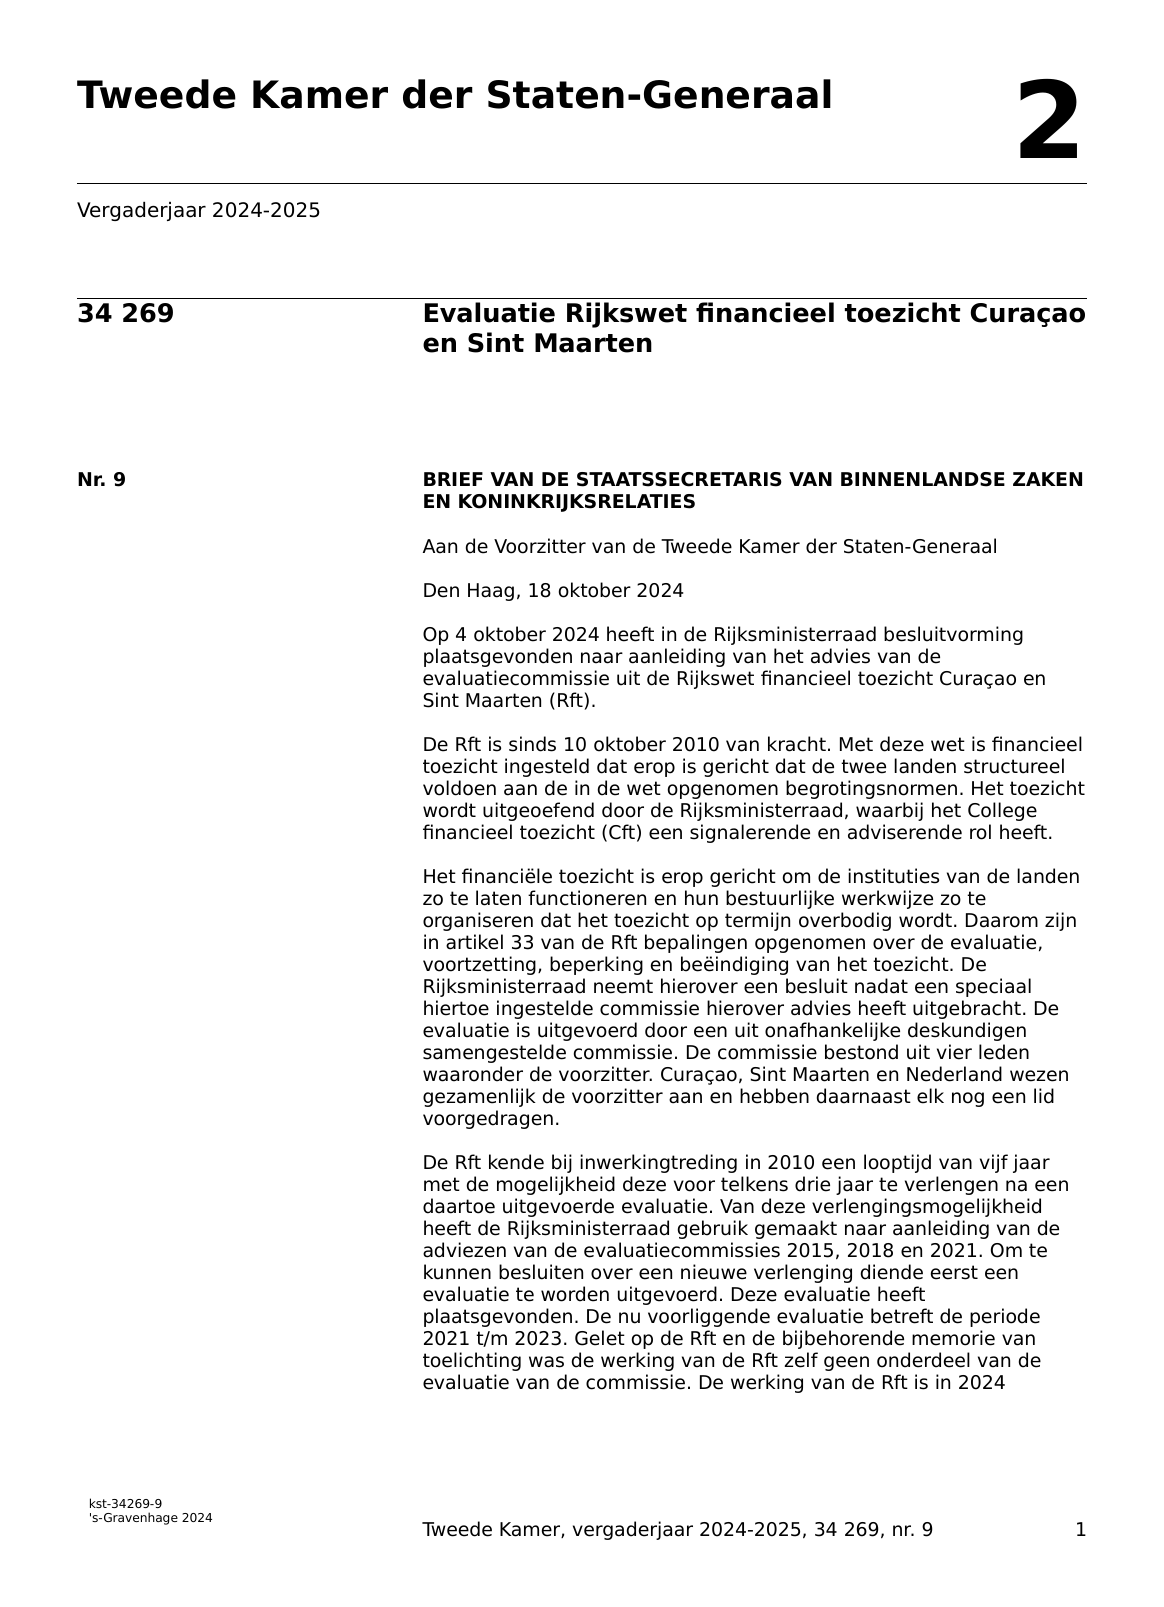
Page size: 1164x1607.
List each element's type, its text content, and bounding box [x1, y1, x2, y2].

table_header 2 [886, 59, 1087, 183]
text Het financiële toezicht is erop gericht om de instituties van de landen zo te laten functioneren en hun bestuurlijke werkwijze zo te organiseren dat het toezicht op termijn overbodig wordt. Daarom zijn in artikel 33 van de Rft bepalingen opgenomen over de evaluatie, voortzetting, beperking en beëindiging van het toezicht. De Rijksministerraad neemt hierover een besluit nadat een speciaal hiertoe ingestelde commissie hierover advies heeft uitgebracht. De evaluatie is uitgevoerd door een uit onafhankelijke deskundigen samengestelde commissie. De commissie bestond uit vier leden waaronder de voorzitter. Curaçao, Sint Maarten en Nederland wezen gezamenlijk de voorzitter aan en hebben daarnaast elk nog een lid voorgedragen. [422, 866, 1087, 1130]
text Op 4 oktober 2024 heeft in de Rijksministerraad besluitvorming plaatsgevonden naar aanleiding van het advies van de evaluatiecommissie uit de Rijkswet financieel toezicht Curaçao en Sint Maarten (Rft). [422, 624, 1087, 712]
text De Rft kende bij inwerkingtreding in 2010 een looptijd van vijf jaar met de mogelijkheid deze voor telkens drie jaar te verlengen na een daartoe uitgevoerde evaluatie. Van deze verlengingsmogelijkheid heeft de Rijksministerraad gebruik gemaakt naar aanleiding van de adviezen van de evaluatiecommissies 2015, 2018 en 2021. Om te kunnen besluiten over een nieuwe verlenging diende eerst een evaluatie te worden uitgevoerd. Deze evaluatie heeft plaatsgevonden. De nu voorliggende evaluatie betreft de periode 2021 t/m 2023. Gelet op de Rft en de bijbehorende memorie van toelichting was de werking van de Rft zelf geen onderdeel van de evaluatie van de commissie. De werking van de Rft is in 2024 [422, 1152, 1087, 1394]
subtitle Nr. 9 BRIEF VAN DE STAATSSECRETARIS VAN BINNENLANDSE ZAKEN EN KONINKRIJKSRELATIES [77, 469, 1087, 513]
table_header Tweede Kamer der Staten-Generaal [77, 59, 886, 183]
text kst-34269-9 [88, 1497, 323, 1511]
text Aan de Voorzitter van de Tweede Kamer der Staten-Generaal [422, 536, 1087, 557]
table_cell Vergaderjaar 2024-2025 [77, 184, 1087, 298]
text 's-Gravenhage 2024 [88, 1511, 323, 1525]
text De Rft is sinds 10 oktober 2010 van kracht. Met deze wet is financieel toezicht ingesteld dat erop is gericht dat de twee landen structureel voldoen aan de in de wet opgenomen begrotingsnormen. Het toezicht wordt uitgeoefend door de Rijksministerraad, waarbij het College financieel toezicht (Cft) een signalerende en adviserende rol heeft. [422, 734, 1087, 844]
subtitle 34 269 Evaluatie Rijkswet financieel toezicht Curaçao en Sint Maarten [77, 299, 1087, 358]
text Den Haag, 18 oktober 2024 [422, 580, 1087, 602]
